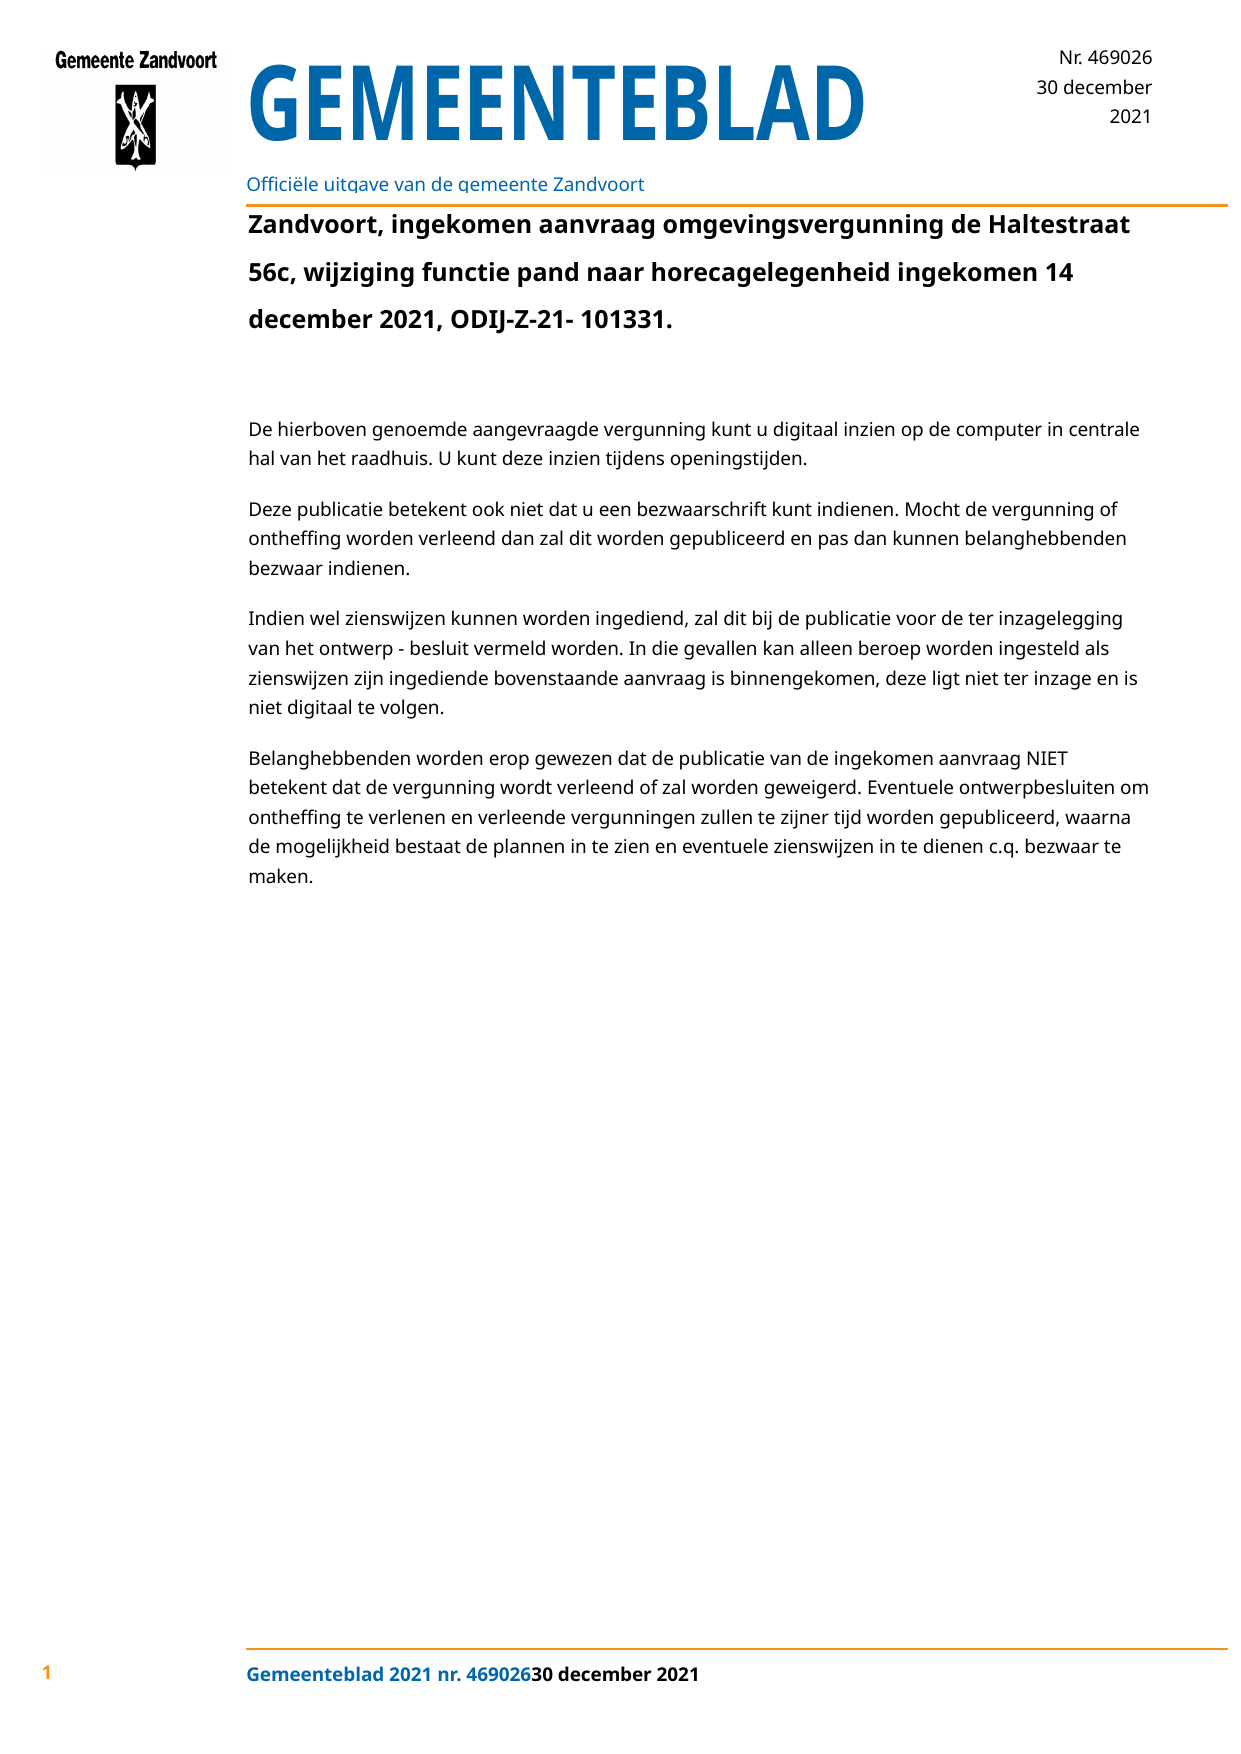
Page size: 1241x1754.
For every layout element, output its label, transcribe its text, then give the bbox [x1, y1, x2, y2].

picture [41, 47, 231, 172]
text Deze publicatie betekent ook niet dat u een bezwaarschrift kunt indienen. Mocht de vergunning of ontheffing worden verleend dan zal dit worden gepubliceerd en pas dan kunnen belanghebbenden bezwaar indienen. [248, 496, 1152, 581]
text Indien wel zienswijzen kunnen worden ingediend, zal dit bij de publicatie voor de ter inzagelegging van het ontwerp - besluit vermeld worden. In die gevallen kan alleen beroep worden ingesteld als zienswijzen zijn ingediende bovenstaande aanvraag is binnengekomen, deze ligt niet ter inzage en is niet digitaal te volgen. [248, 606, 1152, 720]
text Zandvoort, ingekomen aanvraag omgevingsvergunning de Haltestraat 56c, wijziging functie pand naar horecagelegenheid ingekomen 14 december 2021, ODIJ-Z-21- 101331. [248, 207, 1152, 336]
text De hierboven genoemde aangevraagde vergunning kunt u digitaal inzien op de computer in centrale hal van het raadhuis. U kunt deze inzien tijdens openingstijden. [248, 416, 1152, 471]
text Belanghebbenden worden erop gewezen dat de publicatie van de ingekomen aanvraag NIET betekent dat de vergunning wordt verleend of zal worden geweigerd. Eventuele ontwerpbesluiten om ontheffing te verlenen en verleende vergunningen zullen te zijner tijd worden gepubliceerd, waarna de mogelijkheid bestaat de plannen in te zien en eventuele zienswijzen in te dienen c.q. bezwaar te maken. [248, 745, 1152, 889]
